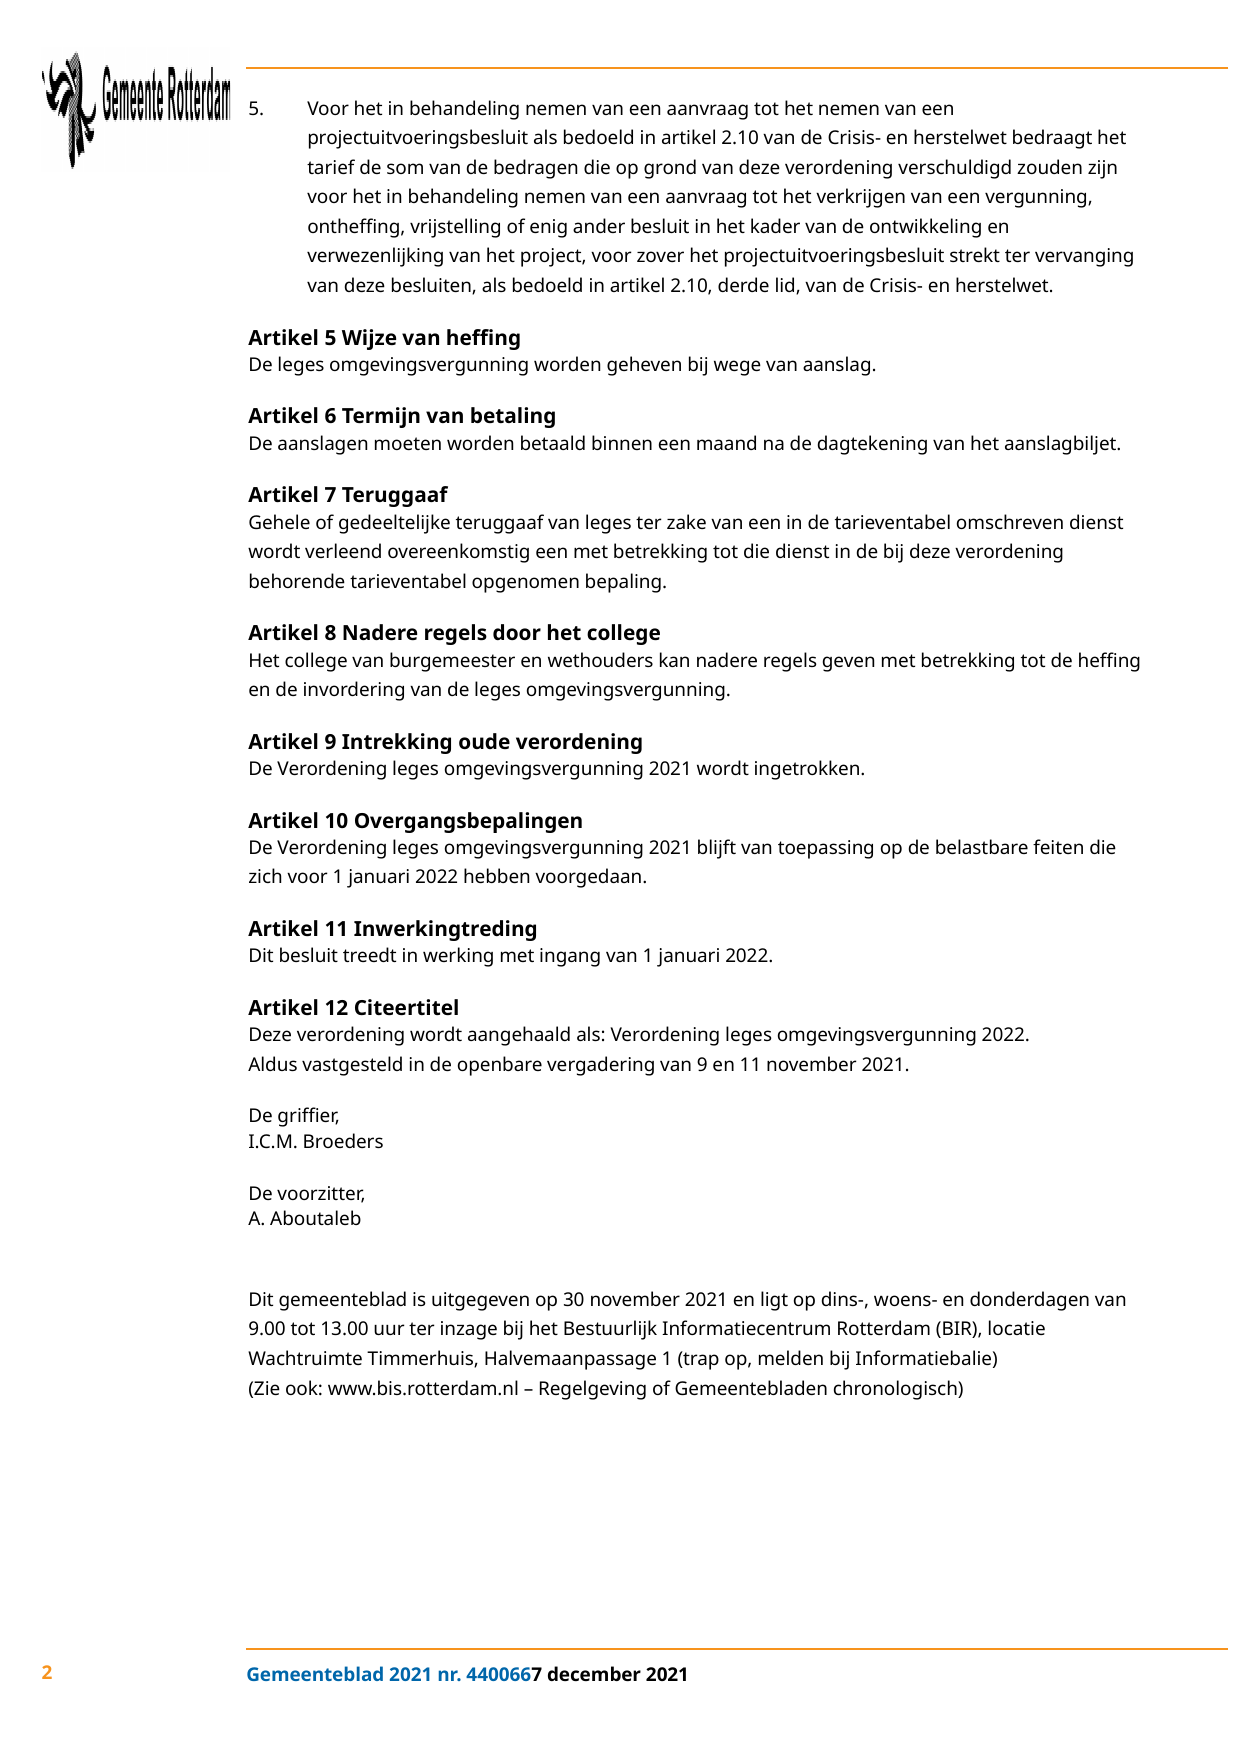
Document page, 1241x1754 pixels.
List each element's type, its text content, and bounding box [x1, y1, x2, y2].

text Het college van burgemeester en wethouders kan nadere regels geven met betrekking tot de heffing en de invordering van de leges omgevingsvergunning. [248, 647, 1152, 702]
text Dit gemeenteblad is uitgegeven op 30 november 2021 en ligt op dins-, woens- en donderdagen van 9.00 tot 13.00 uur ter inzage bij het Bestuurlijk Informatiecentrum Rotterdam (BIR), locatie Wachtruimte Timmerhuis, Halvemaanpassage 1 (trap op, melden bij Informatiebalie) [248, 1286, 1152, 1371]
text De Verordening leges omgevingsvergunning 2021 wordt ingetrokken. [248, 755, 1152, 781]
text Artikel 12 Citeertitel [248, 993, 1152, 1021]
text I.C.M. Broeders [248, 1128, 1152, 1154]
text Artikel 6 Termijn van betaling [248, 402, 1152, 430]
text Artikel 9 Intrekking oude verordening [248, 727, 1152, 755]
text De voorzitter, [248, 1180, 1152, 1205]
text Dit besluit treedt in werking met ingang van 1 januari 2022. [248, 943, 1152, 968]
text Artikel 11 Inwerkingtreding [248, 914, 1152, 943]
list Voor het in behandeling nemen van een aanvraag tot het nemen van een projectuitvoeringsbesluit als bedoeld in artikel 2.10 van de Crisis- en herstelwet bedraagt het tarief de som van de bedragen die op grond van deze verordening verschuldigd zouden zijn voor het in behandeling nemen van een aanvraag tot het verkrijgen van een vergunning, ontheffing, vrijstelling of enig ander besluit in het kader van de ontwikkeling en verwezenlijking van het project, voor zover het projectuitvoeringsbesluit strekt ter vervanging van deze besluiten, als bedoeld in artikel 2.10, derde lid, van de Crisis- en herstelwet. [248, 95, 1152, 298]
text Artikel 7 Teruggaaf [248, 480, 1152, 509]
text De griffier, [248, 1102, 1152, 1128]
picture [41, 47, 231, 172]
text Artikel 10 Overgangsbepalingen [248, 806, 1152, 834]
text A. Aboutaleb [248, 1205, 1152, 1231]
text (Zie ook: www.bis.rotterdam.nl – Regelgeving of Gemeentebladen chronologisch) [248, 1375, 1152, 1401]
text De aanslagen moeten worden betaald binnen een maand na de dagtekening van het aanslagbiljet. [248, 430, 1152, 456]
text Artikel 8 Nadere regels door het college [248, 618, 1152, 647]
text Deze verordening wordt aangehaald als: Verordening leges omgevingsvergunning 2022. [248, 1021, 1152, 1047]
text De Verordening leges omgevingsvergunning 2021 blijft van toepassing op de belastbare feiten die zich voor 1 januari 2022 hebben voorgedaan. [248, 834, 1152, 889]
text Gehele of gedeeltelijke teruggaaf van leges ter zake van een in de tarieventabel omschreven dienst wordt verleend overeenkomstig een met betrekking tot die dienst in de bij deze verordening behorende tarieventabel opgenomen bepaling. [248, 509, 1152, 594]
text Artikel 5 Wijze van heffing [248, 323, 1152, 351]
text De leges omgevingsvergunning worden geheven bij wege van aanslag. [248, 351, 1152, 377]
text Aldus vastgesteld in de openbare vergadering van 9 en 11 november 2021. [248, 1051, 1152, 1077]
